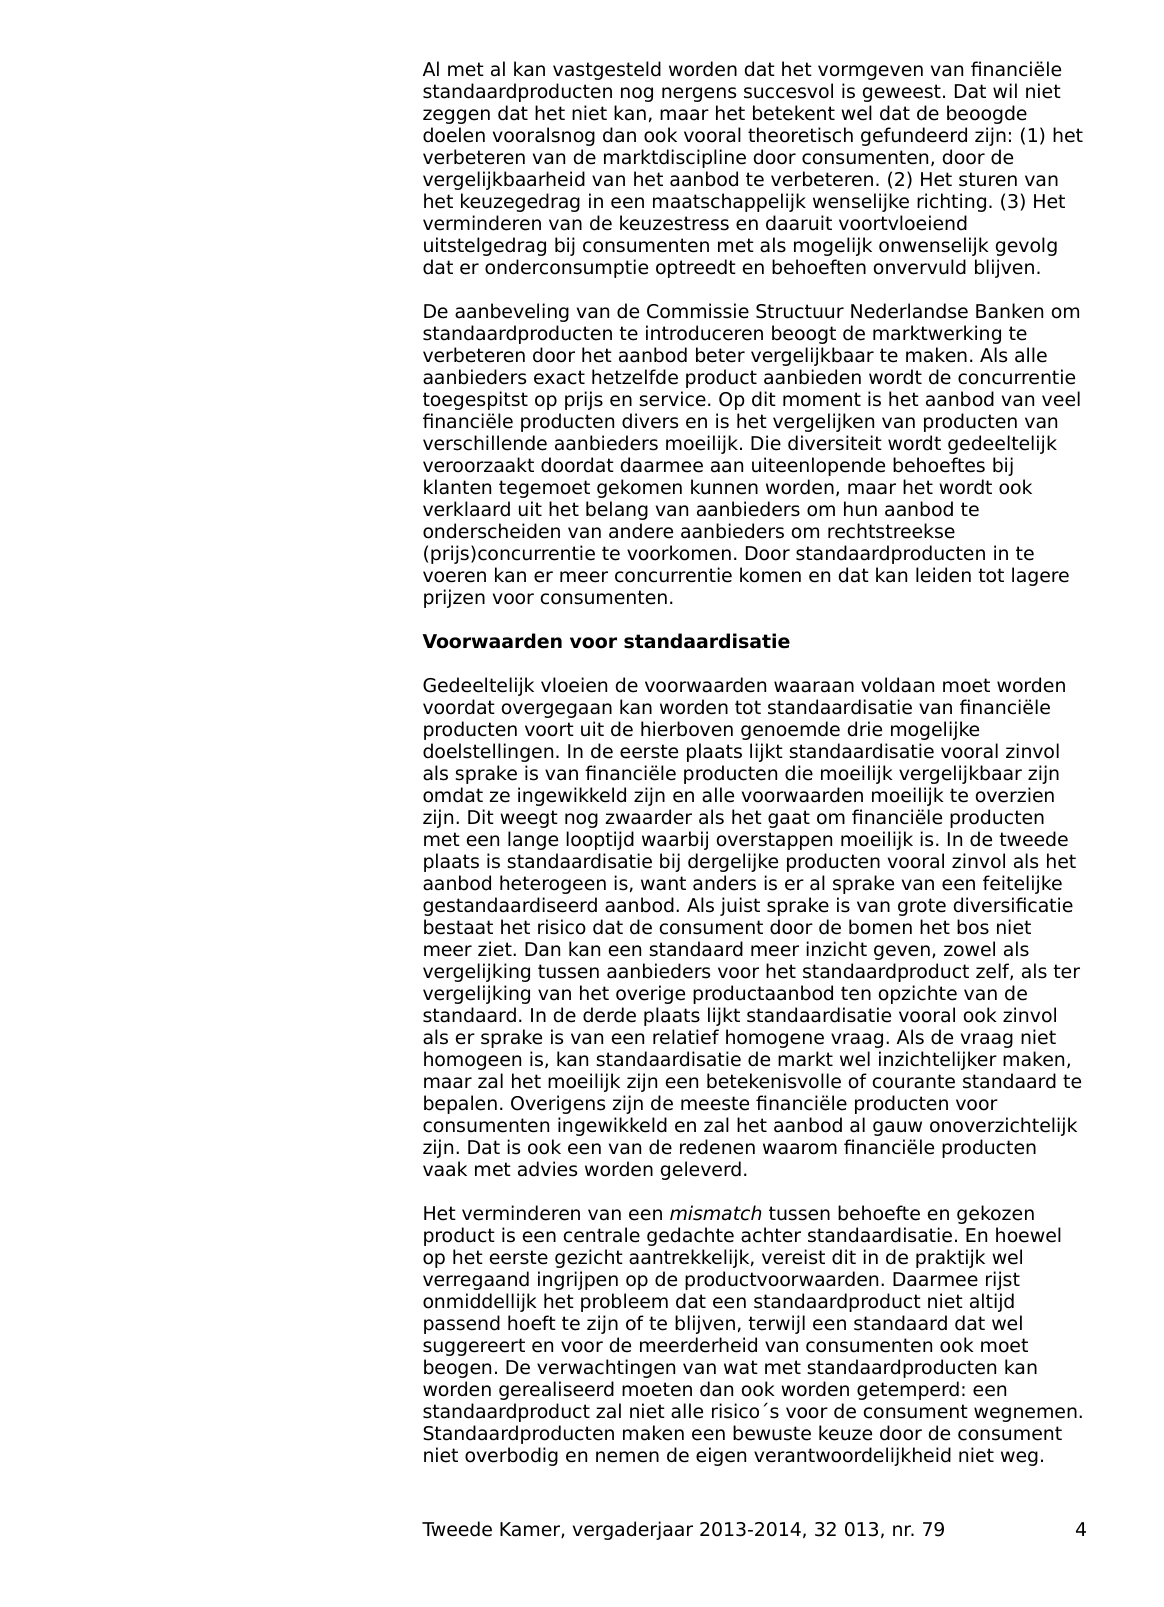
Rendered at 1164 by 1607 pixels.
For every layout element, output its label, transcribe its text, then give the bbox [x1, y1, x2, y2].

text Gedeeltelijk vloeien de voorwaarden waaraan voldaan moet worden voordat overgegaan kan worden tot standaardisatie van financiële producten voort uit de hierboven genoemde drie mogelijke doelstellingen. In de eerste plaats lijkt standaardisatie vooral zinvol als sprake is van financiële producten die moeilijk vergelijkbaar zijn omdat ze ingewikkeld zijn en alle voorwaarden moeilijk te overzien zijn. Dit weegt nog zwaarder als het gaat om financiële producten met een lange looptijd waarbij overstappen moeilijk is. In de tweede plaats is standaardisatie bij dergelijke producten vooral zinvol als het aanbod heterogeen is, want anders is er al sprake van een feitelijke gestandaardiseerd aanbod. Als juist sprake is van grote diversificatie bestaat het risico dat de consument door de bomen het bos niet meer ziet. Dan kan een standaard meer inzicht geven, zowel als vergelijking tussen aanbieders voor het standaardproduct zelf, als ter vergelijking van het overige productaanbod ten opzichte van de standaard. In de derde plaats lijkt standaardisatie vooral ook zinvol als er sprake is van een relatief homogene vraag. Als de vraag niet homogeen is, kan standaardisatie de markt wel inzichtelijker maken, maar zal het moeilijk zijn een betekenisvolle of courante standaard te bepalen. Overigens zijn de meeste financiële producten voor consumenten ingewikkeld en zal het aanbod al gauw onoverzichtelijk zijn. Dat is ook een van de redenen waarom financiële producten vaak met advies worden geleverd. [422, 675, 1087, 1181]
text Al met al kan vastgesteld worden dat het vormgeven van financiële standaardproducten nog nergens succesvol is geweest. Dat wil niet zeggen dat het niet kan, maar het betekent wel dat de beoogde doelen vooralsnog dan ook vooral theoretisch gefundeerd zijn: (1) het verbeteren van de marktdiscipline door consumenten, door de vergelijkbaarheid van het aanbod te verbeteren. (2) Het sturen van het keuzegedrag in een maatschappelijk wenselijke richting. (3) Het verminderen van de keuzestress en daaruit voortvloeiend uitstelgedrag bij consumenten met als mogelijk onwenselijk gevolg dat er onderconsumptie optreedt en behoeften onvervuld blijven. [422, 59, 1087, 279]
text De aanbeveling van de Commissie Structuur Nederlandse Banken om standaardproducten te introduceren beoogt de marktwerking te verbeteren door het aanbod beter vergelijkbaar te maken. Als alle aanbieders exact hetzelfde product aanbieden wordt de concurrentie toegespitst op prijs en service. Op dit moment is het aanbod van veel financiële producten divers en is het vergelijken van producten van verschillende aanbieders moeilijk. Die diversiteit wordt gedeeltelijk veroorzaakt doordat daarmee aan uiteenlopende behoeftes bij klanten tegemoet gekomen kunnen worden, maar het wordt ook verklaard uit het belang van aanbieders om hun aanbod te onderscheiden van andere aanbieders om rechtstreekse (prijs)concurrentie te voorkomen. Door standaardproducten in te voeren kan er meer concurrentie komen en dat kan leiden tot lagere prijzen voor consumenten. [422, 301, 1087, 609]
subtitle Voorwaarden voor standaardisatie [422, 631, 1087, 653]
text Het verminderen van een mismatch tussen behoefte en gekozen product is een centrale gedachte achter standaardisatie. En hoewel op het eerste gezicht aantrekkelijk, vereist dit in de praktijk wel verregaand ingrijpen op de productvoorwaarden. Daarmee rijst onmiddellijk het probleem dat een standaardproduct niet altijd passend hoeft te zijn of te blijven, terwijl een standaard dat wel suggereert en voor de meerderheid van consumenten ook moet beogen. De verwachtingen van wat met standaardproducten kan worden gerealiseerd moeten dan ook worden getemperd: een standaardproduct zal niet alle risico´s voor de consument wegnemen. Standaardproducten maken een bewuste keuze door de consument niet overbodig en nemen de eigen verantwoordelijkheid niet weg. [422, 1203, 1087, 1467]
